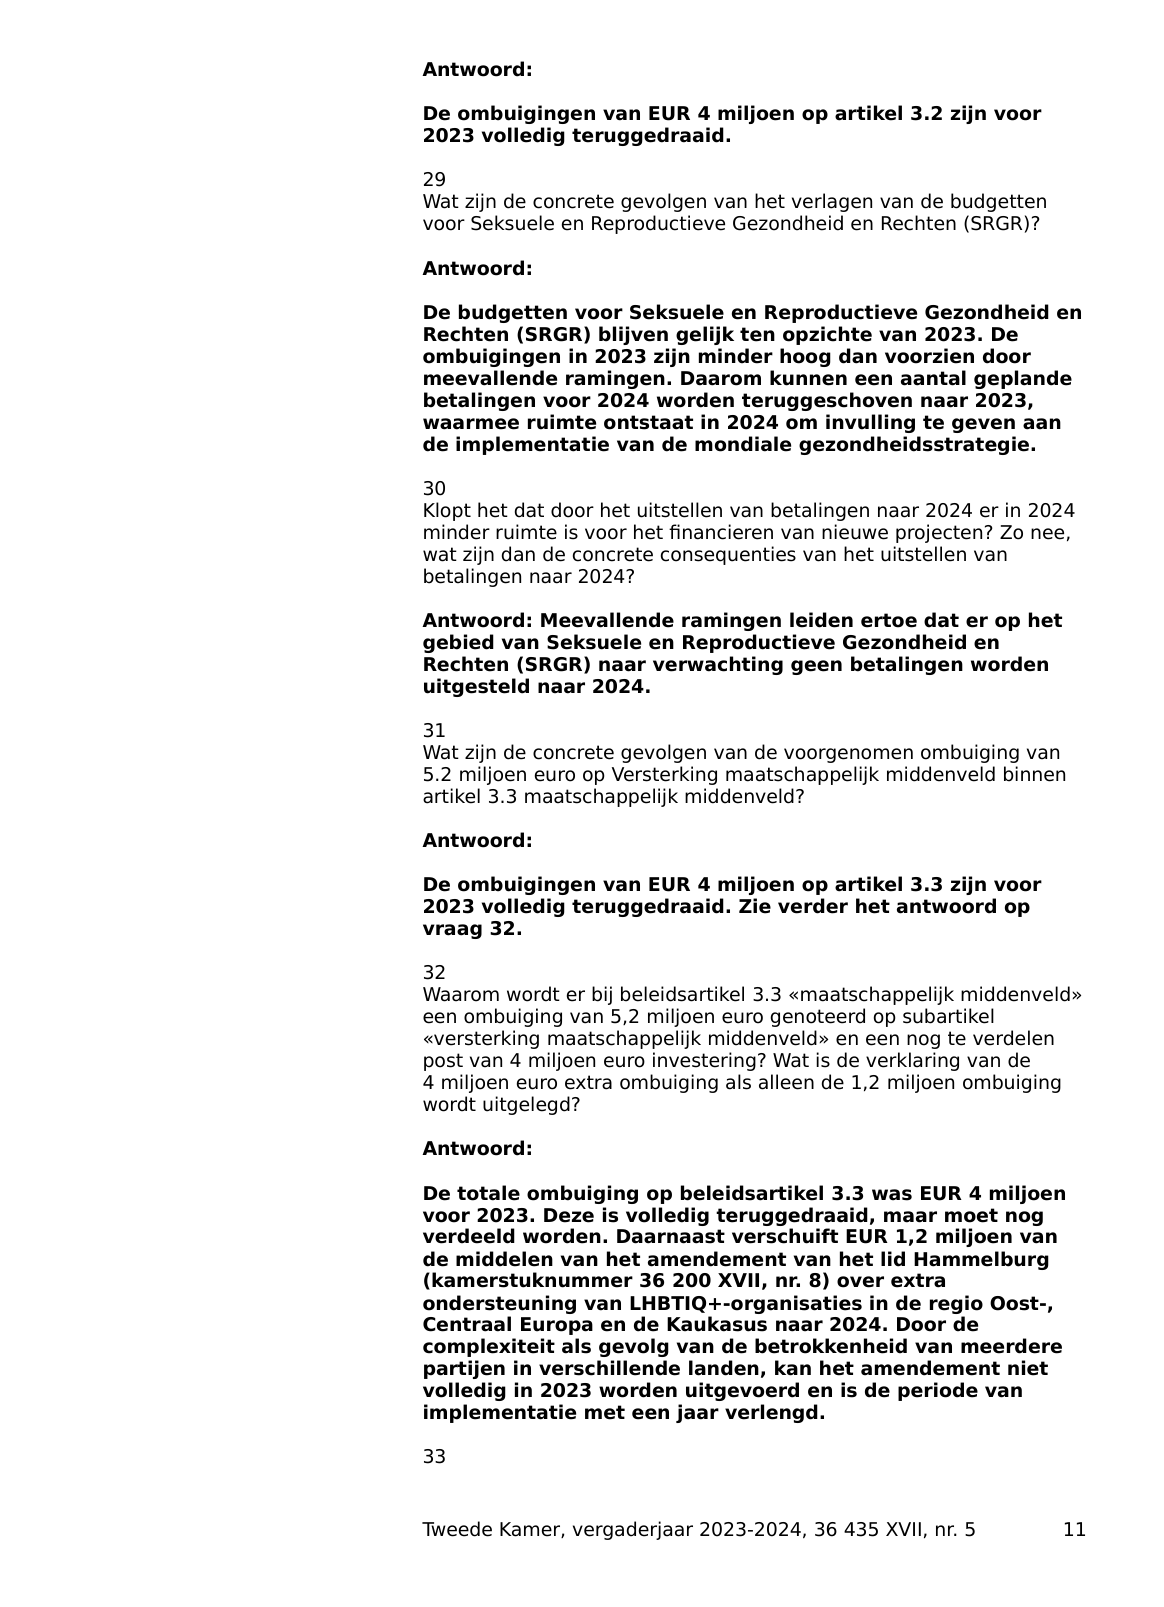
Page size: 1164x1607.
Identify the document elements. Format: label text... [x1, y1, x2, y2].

text De budgetten voor Seksuele en Reproductieve Gezondheid en Rechten (SRGR) blijven gelijk ten opzichte van 2023. De ombuigingen in 2023 zijn minder hoog dan voorzien door meevallende ramingen. Daarom kunnen een aantal geplande betalingen voor 2024 worden teruggeschoven naar 2023, waarmee ruimte ontstaat in 2024 om invulling te geven aan de implementatie van de mondiale gezondheidsstrategie. [422, 302, 1087, 456]
text Waarom wordt er bij beleidsartikel 3.3 «maatschappelijk middenveld» een ombuiging van 5,2 miljoen euro genoteerd op subartikel «versterking maatschappelijk middenveld» en een nog te verdelen post van 4 miljoen euro investering? Wat is de verklaring van de 4 miljoen euro extra ombuiging als alleen de 1,2 miljoen ombuiging wordt uitgelegd? [422, 984, 1087, 1116]
subtitle Antwoord: [422, 257, 1087, 279]
text 31 [422, 720, 1087, 742]
subtitle Antwoord: [422, 830, 1087, 852]
text Klopt het dat door het uitstellen van betalingen naar 2024 er in 2024 minder ruimte is voor het financieren van nieuwe projecten? Zo nee, wat zijn dan de concrete consequenties van het uitstellen van betalingen naar 2024? [422, 500, 1087, 588]
text Antwoord: Meevallende ramingen leiden ertoe dat er op het gebied van Seksuele en Reproductieve Gezondheid en Rechten (SRGR) naar verwachting geen betalingen worden uitgesteld naar 2024. [422, 610, 1087, 698]
text De totale ombuiging op beleidsartikel 3.3 was EUR 4 miljoen voor 2023. Deze is volledig teruggedraaid, maar moet nog verdeeld worden. Daarnaast verschuift EUR 1,2 miljoen van de middelen van het amendement van het lid Hammelburg (kamerstuknummer 36 200 XVII, nr. 8) over extra ondersteuning van LHBTIQ+-organisaties in de regio Oost-, Centraal Europa en de Kaukasus naar 2024. Door de complexiteit als gevolg van de betrokkenheid van meerdere partijen in verschillende landen, kan het amendement niet volledig in 2023 worden uitgevoerd en is de periode van implementatie met een jaar verlengd. [422, 1182, 1087, 1424]
subtitle Antwoord: [422, 1138, 1087, 1160]
subtitle Antwoord: [422, 59, 1087, 81]
text Wat zijn de concrete gevolgen van de voorgenomen ombuiging van 5.2 miljoen euro op Versterking maatschappelijk middenveld binnen artikel 3.3 maatschappelijk middenveld? [422, 742, 1087, 808]
text 29 [422, 169, 1087, 191]
text 32 [422, 962, 1087, 984]
text De ombuigingen van EUR 4 miljoen op artikel 3.2 zijn voor 2023 volledig teruggedraaid. [422, 103, 1087, 147]
text 30 [422, 478, 1087, 500]
text De ombuigingen van EUR 4 miljoen op artikel 3.3 zijn voor 2023 volledig teruggedraaid. Zie verder het antwoord op vraag 32. [422, 874, 1087, 940]
text 33 [422, 1446, 1087, 1468]
text Wat zijn de concrete gevolgen van het verlagen van de budgetten voor Seksuele en Reproductieve Gezondheid en Rechten (SRGR)? [422, 191, 1087, 235]
